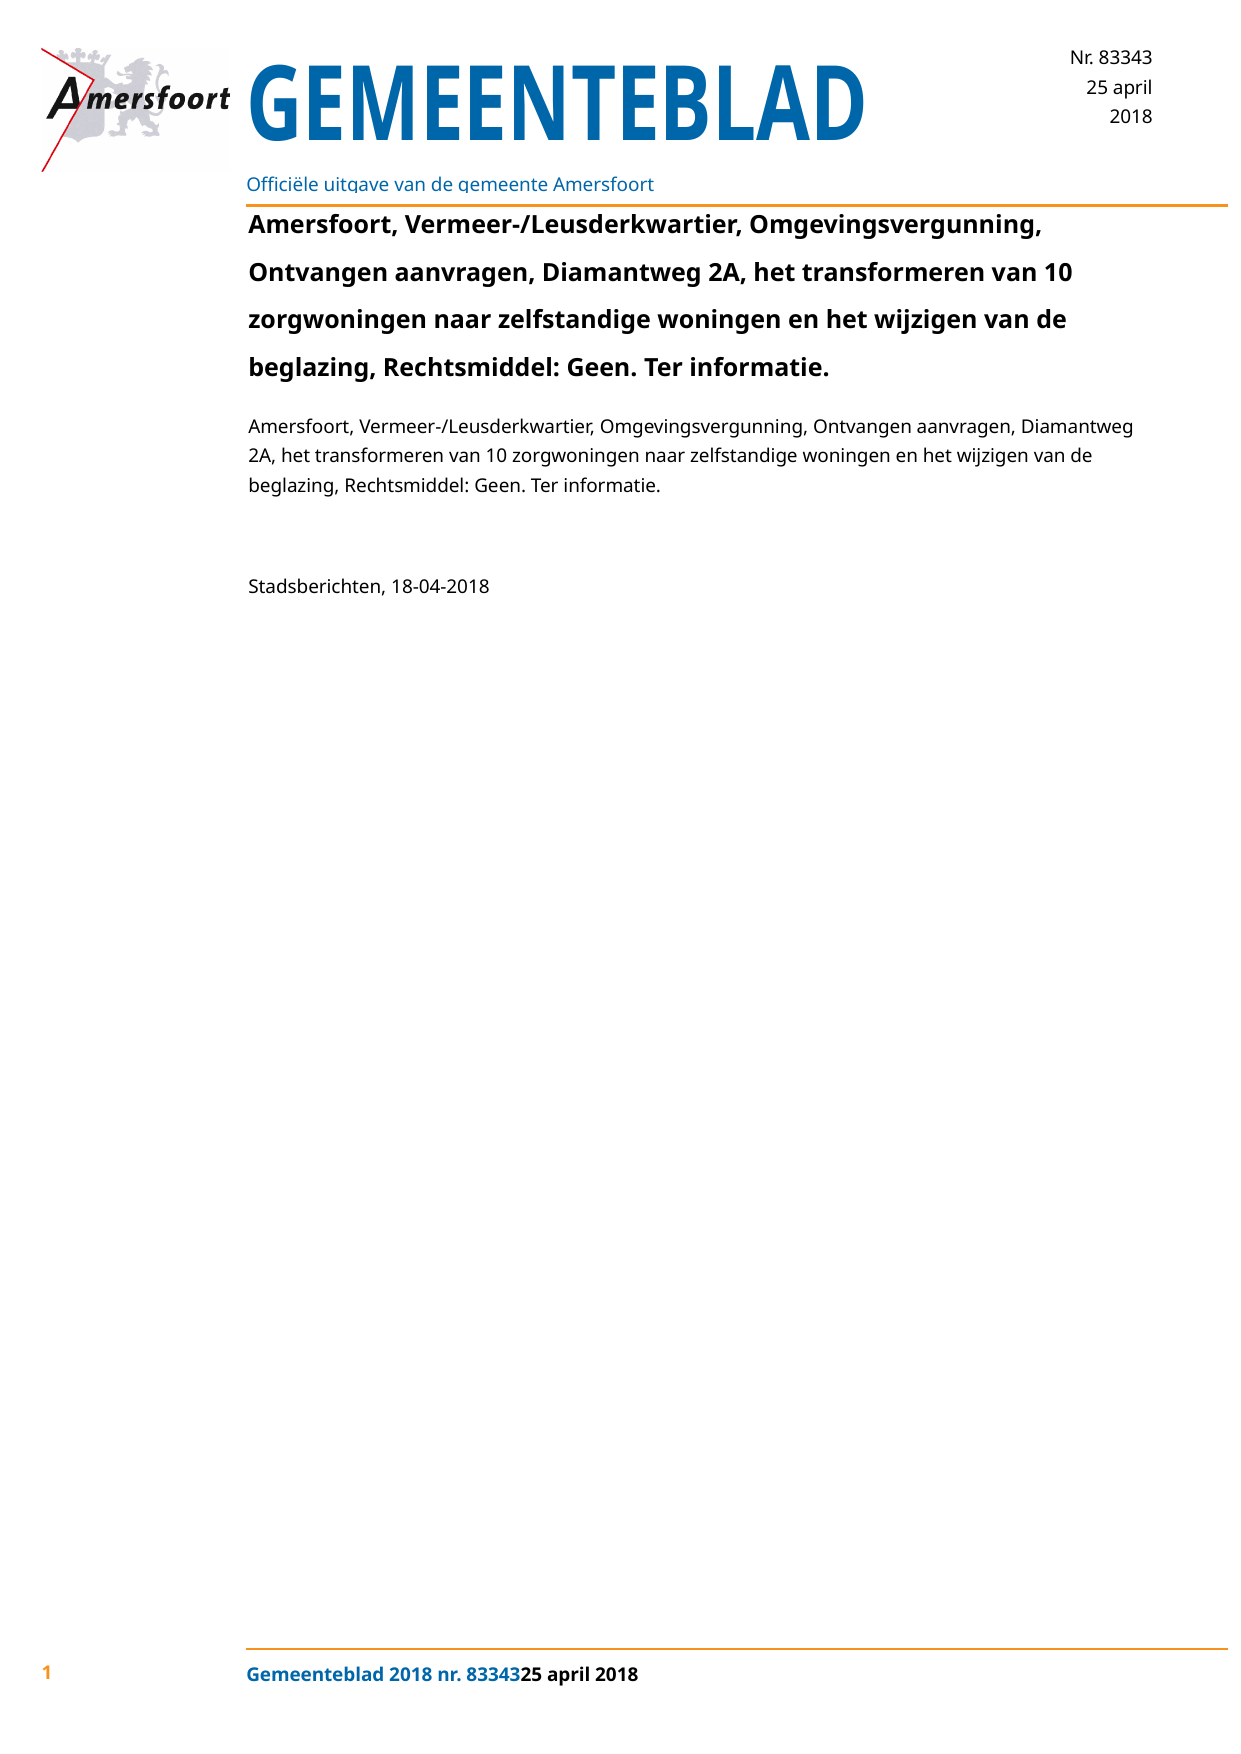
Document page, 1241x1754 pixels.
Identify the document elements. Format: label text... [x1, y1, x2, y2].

text Stadsberichten, 18-04-2018 [248, 573, 1152, 599]
picture [41, 47, 231, 172]
text Amersfoort, Vermeer-/Leusderkwartier, Omgevingsvergunning, Ontvangen aanvragen, Diamantweg 2A, het transformeren van 10 zorgwoningen naar zelfstandige woningen en het wijzigen van de beglazing, Rechtsmiddel: Geen. Ter informatie. [248, 207, 1152, 384]
text Amersfoort, Vermeer-/Leusderkwartier, Omgevingsvergunning, Ontvangen aanvragen, Diamantweg 2A, het transformeren van 10 zorgwoningen naar zelfstandige woningen en het wijzigen van de beglazing, Rechtsmiddel: Geen. Ter informatie. [248, 413, 1152, 498]
